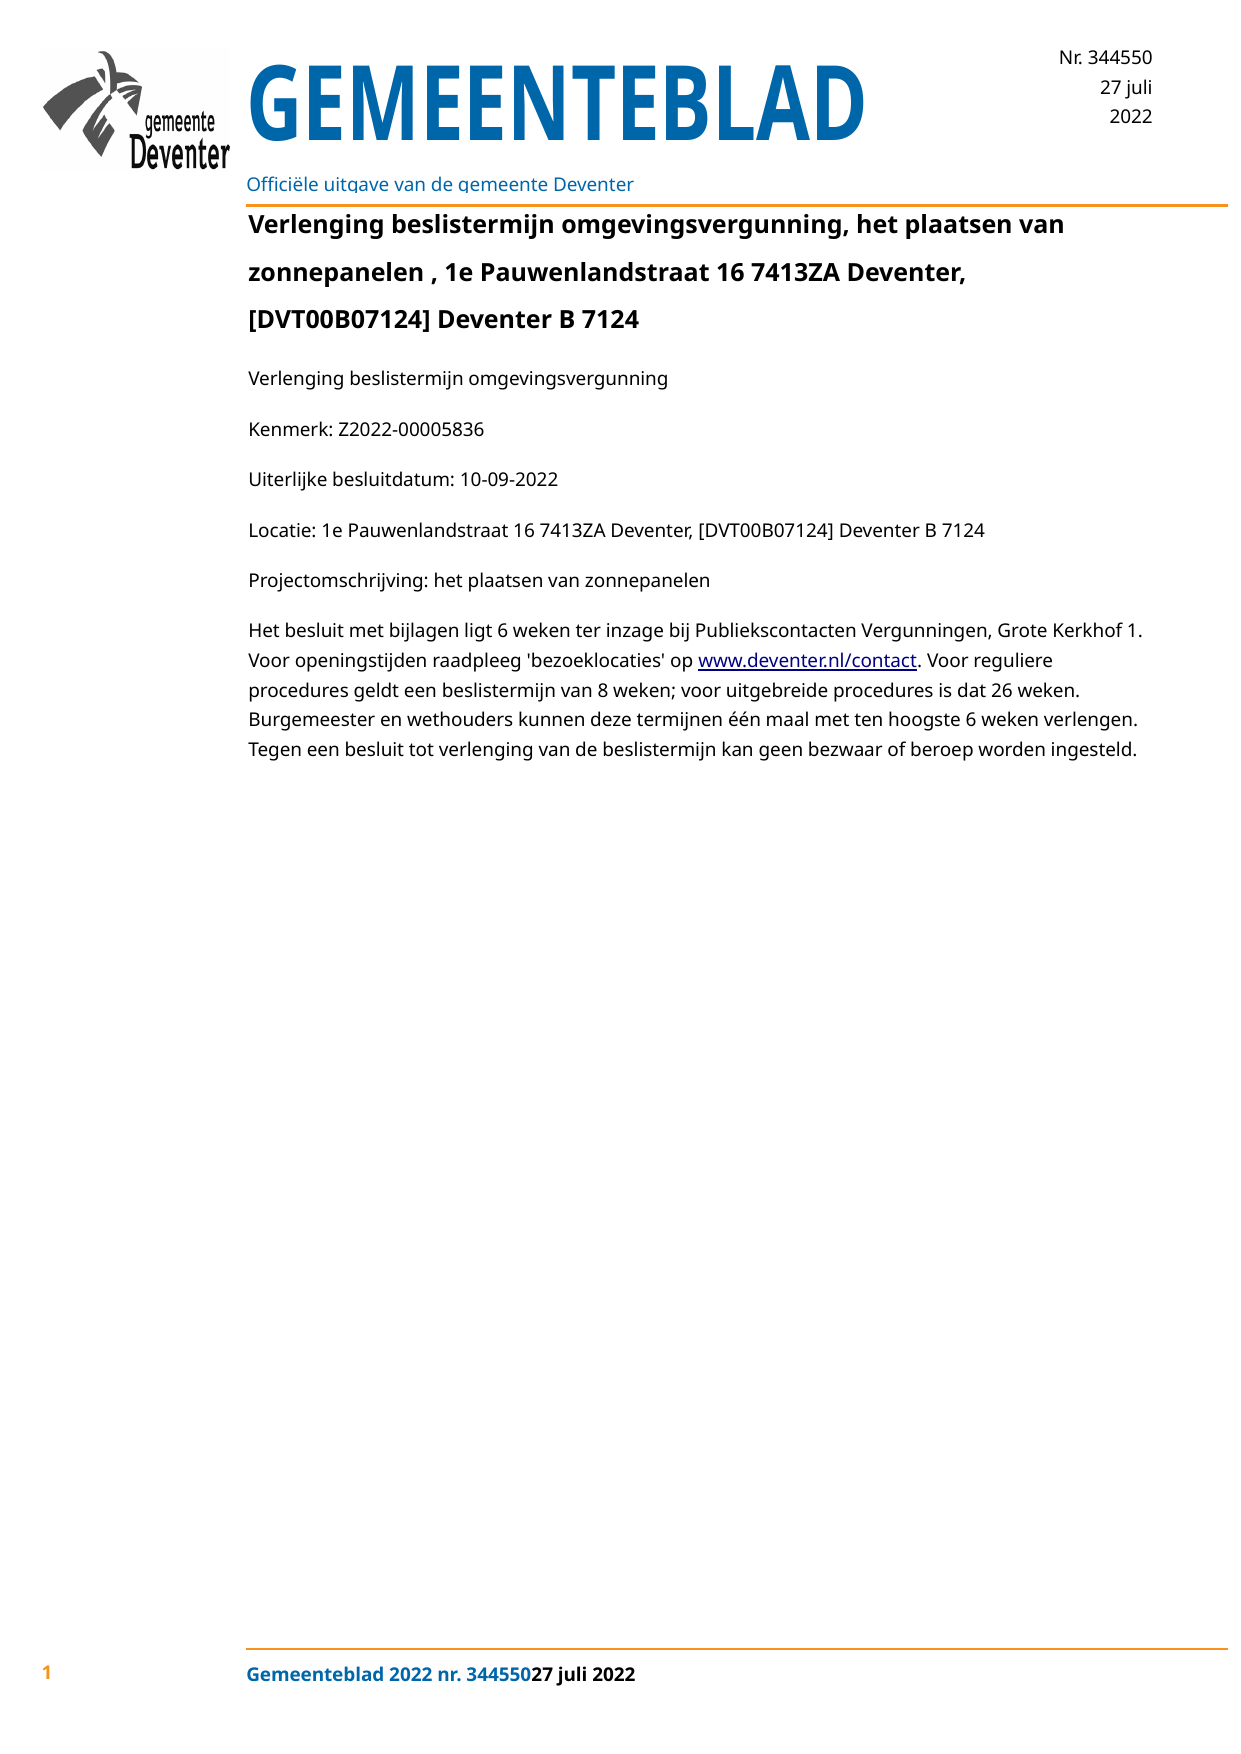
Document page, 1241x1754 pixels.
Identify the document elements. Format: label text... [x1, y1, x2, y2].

text Verlenging beslistermijn omgevingsvergunning, het plaatsen van zonnepanelen , 1e Pauwenlandstraat 16 7413ZA Deventer, [DVT00B07124] Deventer B 7124 [248, 207, 1152, 336]
text Uiterlijke besluitdatum: 10-09-2022 [248, 466, 1152, 492]
text Locatie: 1e Pauwenlandstraat 16 7413ZA Deventer, [DVT00B07124] Deventer B 7124 [248, 517, 1152, 542]
picture [41, 47, 231, 172]
text Het besluit met bijlagen ligt 6 weken ter inzage bij Publiekscontacten Vergunningen, Grote Kerkhof 1. Voor openingstijden raadpleeg 'bezoeklocaties' op www.deventer.nl/contact. Voor reguliere procedures geldt een beslistermijn van 8 weken; voor uitgebreide procedures is dat 26 weken. Burgemeester en wethouders kunnen deze termijnen één maal met ten hoogste 6 weken verlengen. Tegen een besluit tot verlenging van de beslistermijn kan geen bezwaar of beroep worden ingesteld. [248, 618, 1152, 762]
text Kenmerk: Z2022-00005836 [248, 416, 1152, 442]
text Projectomschrijving: het plaatsen van zonnepanelen [248, 567, 1152, 593]
text Verlenging beslistermijn omgevingsvergunning [248, 366, 1152, 391]
